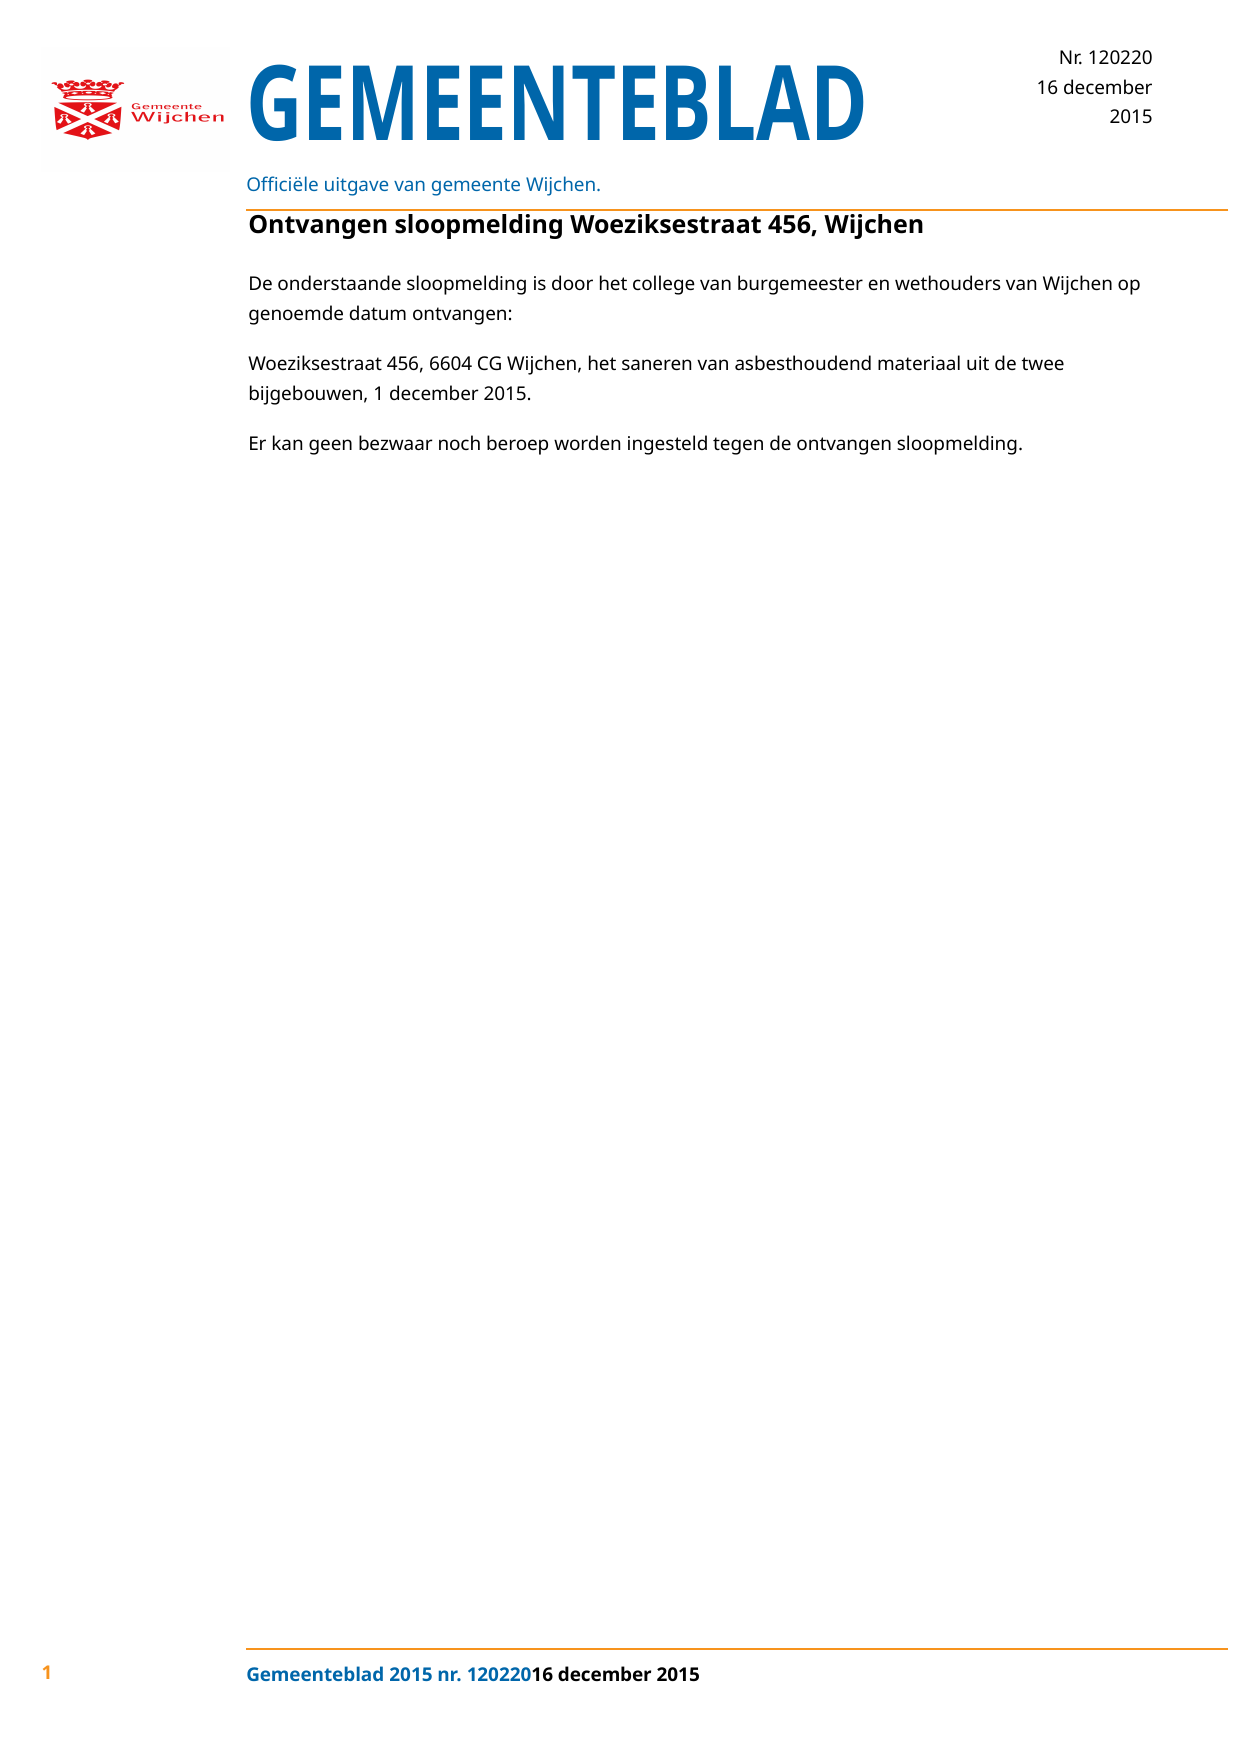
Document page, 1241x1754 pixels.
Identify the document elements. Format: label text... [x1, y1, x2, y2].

text Er kan geen bezwaar noch beroep worden ingesteld tegen de ontvangen sloopmelding. [248, 430, 1152, 456]
text Woeziksestraat 456, 6604 CG Wijchen, het saneren van asbesthoudend materiaal uit de twee bijgebouwen, 1 december 2015. [248, 350, 1152, 406]
text De onderstaande sloopmelding is door het college van burgemeester en wethouders van Wijchen op genoemde datum ontvangen: [248, 270, 1152, 326]
picture [41, 47, 231, 172]
text Ontvangen sloopmelding Woeziksestraat 456, Wijchen [248, 211, 1152, 241]
